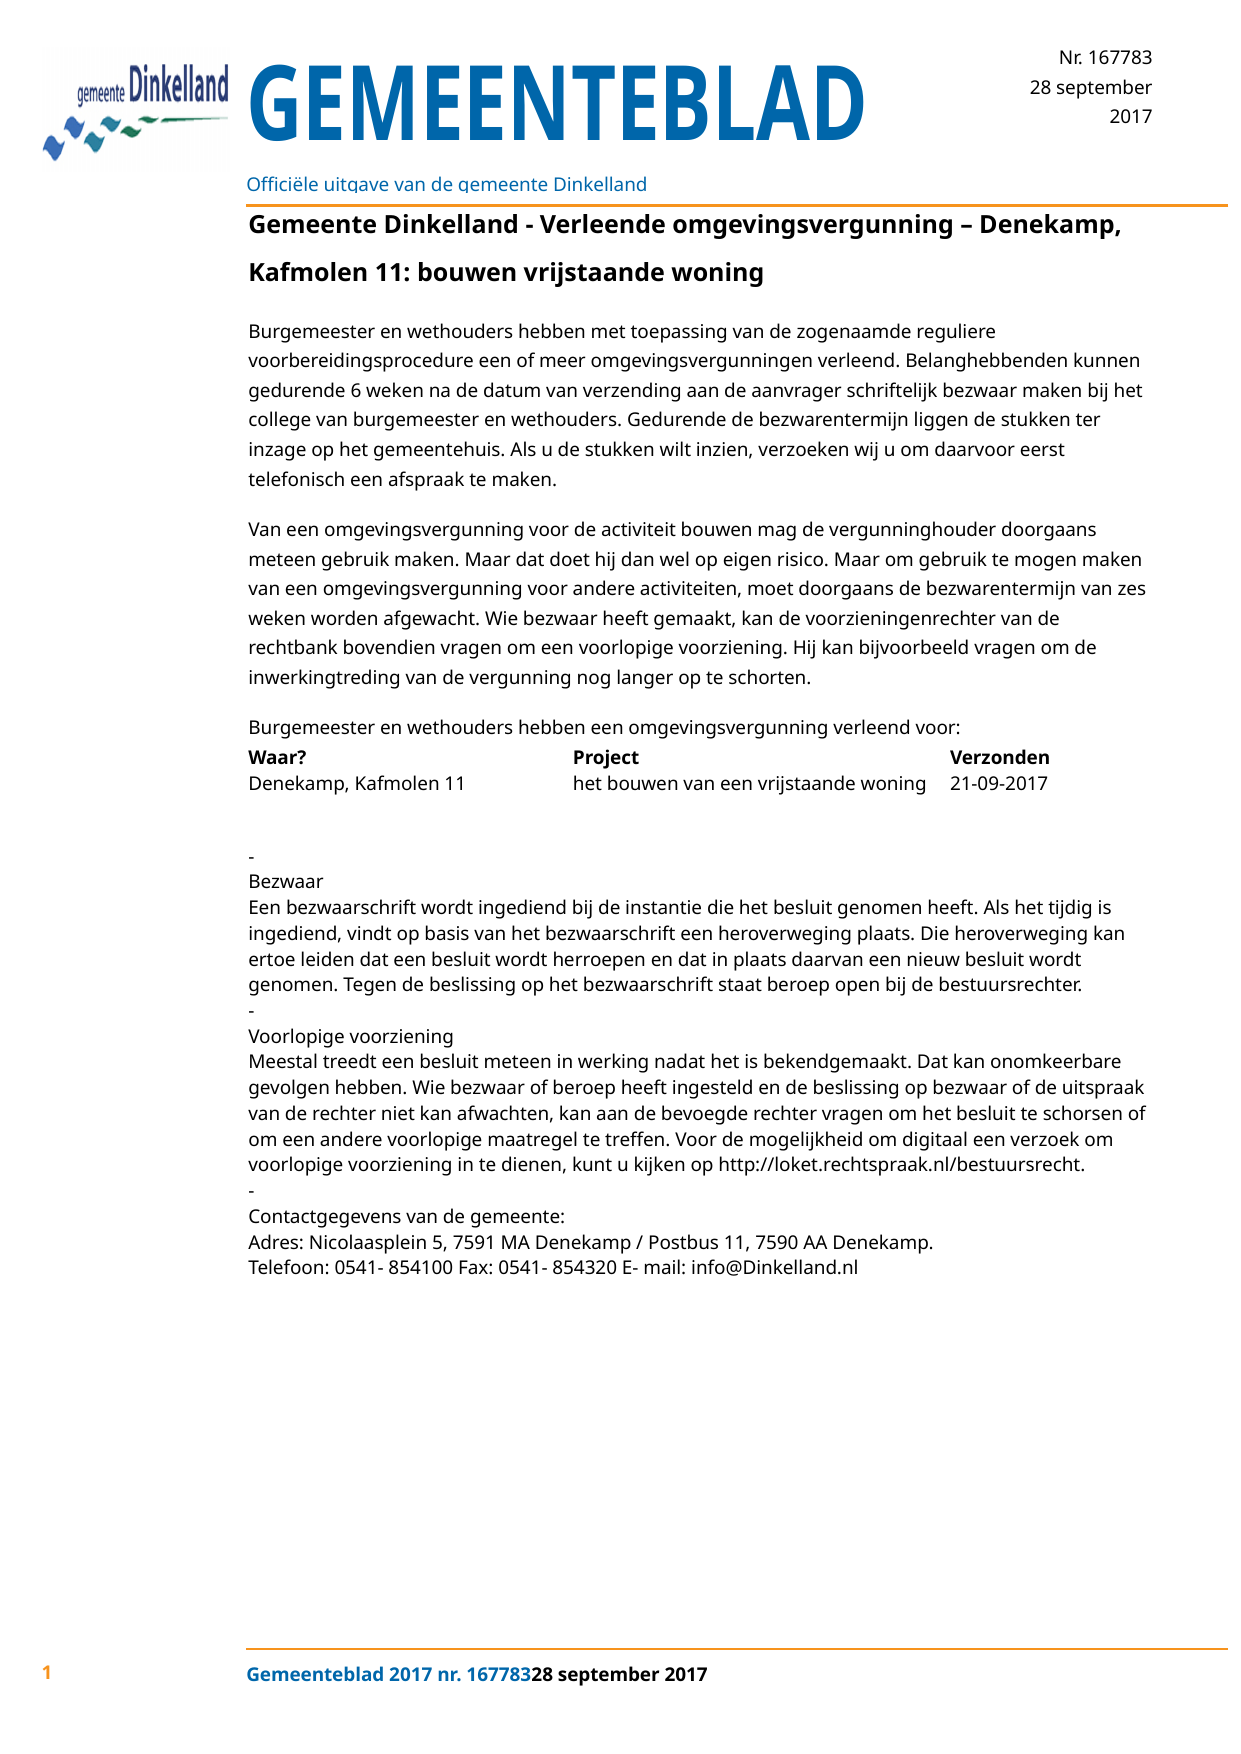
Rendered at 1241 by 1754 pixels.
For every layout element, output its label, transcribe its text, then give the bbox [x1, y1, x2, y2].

text Van een omgevingsvergunning voor de activiteit bouwen mag de vergunninghouder doorgaans meteen gebruik maken. Maar dat doet hij dan wel op eigen risico. Maar om gebruik te mogen maken van een omgevingsvergunning voor andere activiteiten, moet doorgaans de bezwarentermijn van zes weken worden afgewacht. Wie bezwaar heeft gemaakt, kan de voorzieningenrechter van de rechtbank bovendien vragen om een voorlopige voorziening. Hij kan bijvoorbeeld vragen om de inwerkingtreding van de vergunning nog langer op te schorten. [248, 516, 1152, 690]
text Gemeente Dinkelland - Verleende omgevingsvergunning – Denekamp, Kafmolen 11: bouwen vrijstaande woning [248, 207, 1152, 288]
table_cell Denekamp, Kafmolen 11 [248, 770, 573, 796]
text Contactgegevens van de gemeente: [248, 1203, 1152, 1229]
text Meestal treedt een besluit meteen in werking nadat het is bekendgemaakt. Dat kan onomkeerbare gevolgen hebben. Wie bezwaar of beroep heeft ingesteld en de beslissing op bezwaar of de uitspraak van de rechter niet kan afwachten, kan aan de bevoegde rechter vragen om het besluit te schorsen of om een andere voorlopige maatregel te treffen. Voor de mogelijkheid om digitaal een verzoek om voorlopige voorziening in te dienen, kunt u kijken op http://loket.rechtspraak.nl/bestuursrecht. [248, 1049, 1152, 1177]
table_header Project [573, 744, 950, 770]
table_cell 21-09-2017 [950, 770, 1152, 796]
text - [248, 1177, 1152, 1203]
text Burgemeester en wethouders hebben een omgevingsvergunning verleend voor: [248, 714, 1152, 740]
text - [248, 997, 1152, 1023]
text Telefoon: 0541- 854100 Fax: 0541- 854320 E- mail: info@Dinkelland.nl [248, 1254, 1152, 1280]
text - [248, 843, 1152, 869]
text Adres: Nicolaasplein 5, 7591 MA Denekamp / Postbus 11, 7590 AA Denekamp. [248, 1229, 1152, 1254]
table_header Verzonden [950, 744, 1152, 770]
table_header Waar? [248, 744, 573, 770]
text Voorlopige voorziening [248, 1023, 1152, 1049]
text Bezwaar [248, 869, 1152, 894]
text Burgemeester en wethouders hebben met toepassing van de zogenaamde reguliere voorbereidingsprocedure een of meer omgevingsvergunningen verleend. Belanghebbenden kunnen gedurende 6 weken na de datum van verzending aan de aanvrager schriftelijk bezwaar maken bij het college van burgemeester en wethouders. Gedurende de bezwarentermijn liggen de stukken ter inzage op het gemeentehuis. Als u de stukken wilt inzien, verzoeken wij u om daarvoor eerst telefonisch een afspraak te maken. [248, 318, 1152, 492]
picture [41, 47, 231, 172]
text Een bezwaarschrift wordt ingediend bij de instantie die het besluit genomen heeft. Als het tijdig is ingediend, vindt op basis van het bezwaarschrift een heroverweging plaats. Die heroverweging kan ertoe leiden dat een besluit wordt herroepen en dat in plaats daarvan een nieuw besluit wordt genomen. Tegen de beslissing op het bezwaarschrift staat beroep open bij de bestuursrechter. [248, 894, 1152, 997]
table_cell het bouwen van een vrijstaande woning [573, 770, 950, 796]
